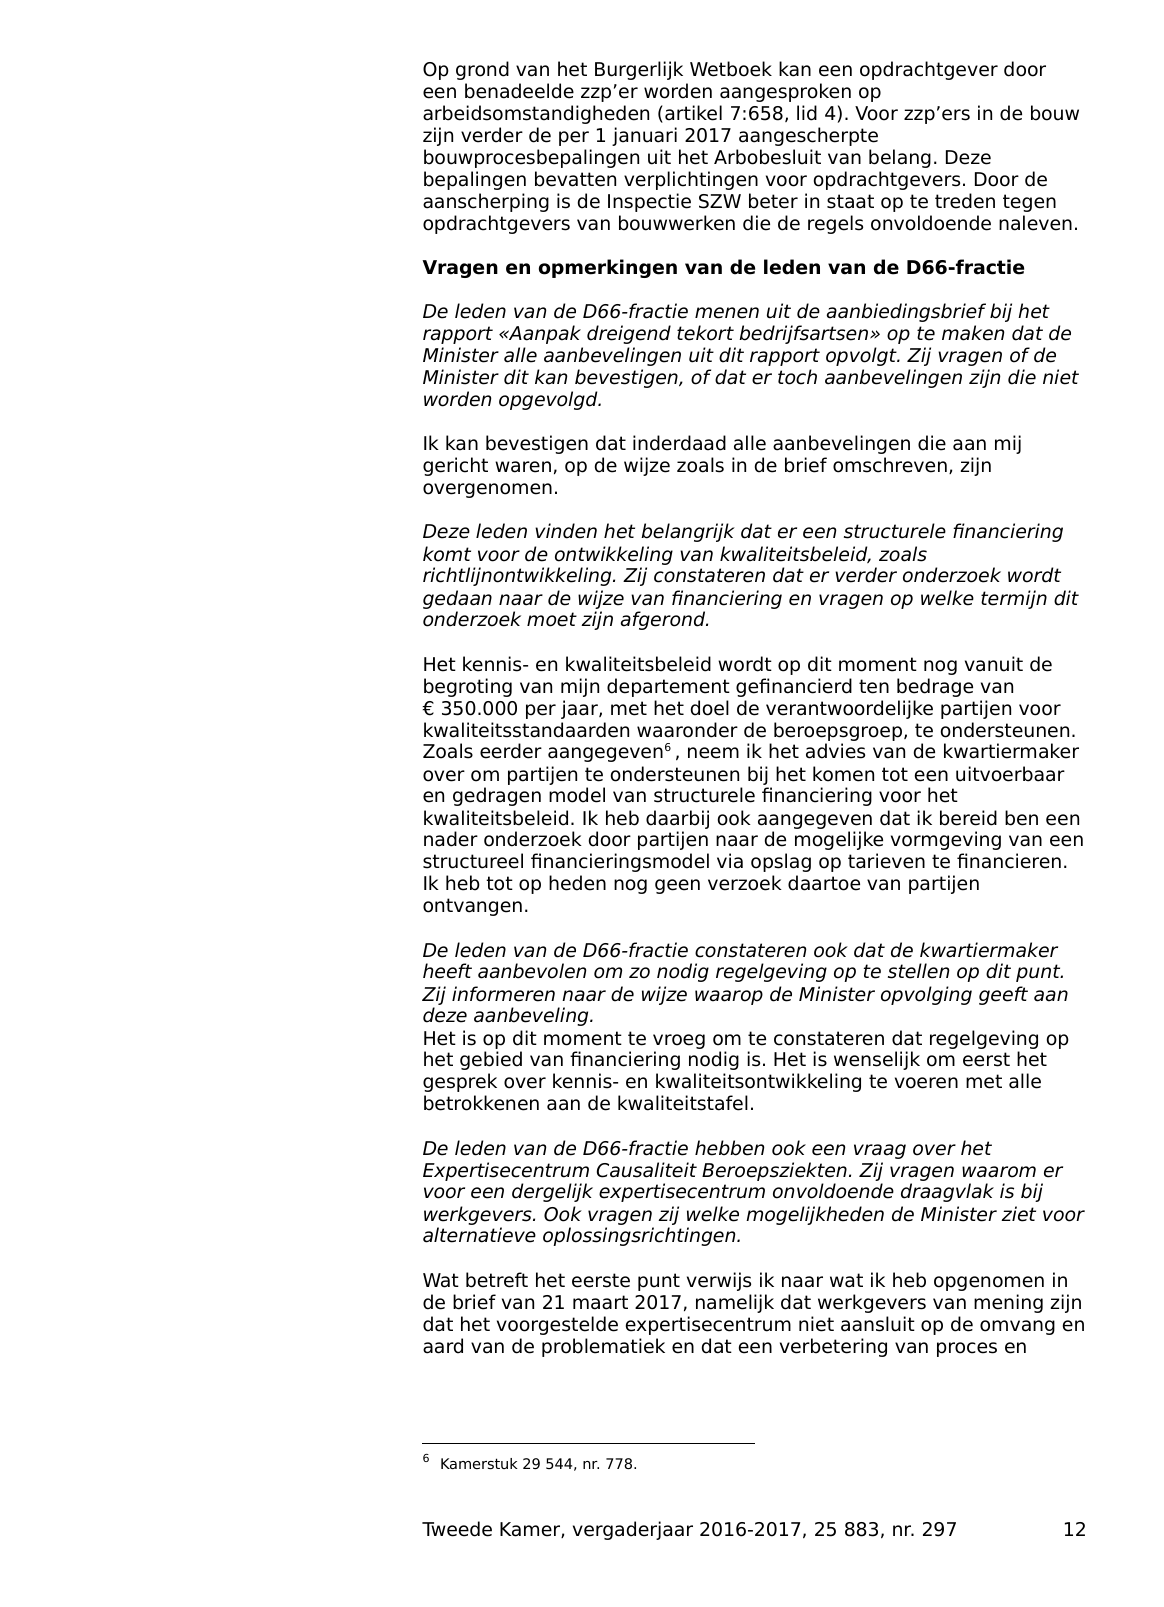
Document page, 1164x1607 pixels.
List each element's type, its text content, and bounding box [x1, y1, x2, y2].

text Het is op dit moment te vroeg om te constateren dat regelgeving op het gebied van financiering nodig is. Het is wenselijk om eerst het gesprek over kennis- en kwaliteitsontwikkeling te voeren met alle betrokkenen aan de kwaliteitstafel. [422, 1027, 1087, 1115]
text Kamerstuk 29 544, nr. 778. [422, 1452, 1087, 1474]
text Ik kan bevestigen dat inderdaad alle aanbevelingen die aan mij gericht waren, op de wijze zoals in de brief omschreven, zijn overgenomen. [422, 433, 1087, 499]
text De leden van de D66-fractie menen uit de aanbiedingsbrief bij het rapport «Aanpak dreigend tekort bedrijfsartsen» op te maken dat de Minister alle aanbevelingen uit dit rapport opvolgt. Zij vragen of de Minister dit kan bevestigen, of dat er toch aanbevelingen zijn die niet worden opgevolgd. [422, 301, 1087, 411]
text De leden van de D66-fractie constateren ook dat de kwartiermaker heeft aanbevolen om zo nodig regelgeving op te stellen op dit punt. Zij informeren naar de wijze waarop de Minister opvolging geeft aan deze aanbeveling. [422, 939, 1087, 1027]
text Wat betreft het eerste punt verwijs ik naar wat ik heb opgenomen in de brief van 21 maart 2017, namelijk dat werkgevers van mening zijn dat het voorgestelde expertisecentrum niet aansluit op de omvang en aard van de problematiek en dat een verbetering van proces en [422, 1269, 1087, 1357]
text Het kennis- en kwaliteitsbeleid wordt op dit moment nog vanuit de begroting van mijn departement gefinancierd ten bedrage van € 350.000 per jaar, met het doel de verantwoordelijke partijen voor kwaliteitsstandaarden waaronder de beroepsgroep, te ondersteunen. Zoals eerder aangegeven, neem ik het advies van de kwartiermaker over om partijen te ondersteunen bij het komen tot een uitvoerbaar en gedragen model van structurele financiering voor het kwaliteitsbeleid. Ik heb daarbij ook aangegeven dat ik bereid ben een nader onderzoek door partijen naar de mogelijke vormgeving van een structureel financieringsmodel via opslag op tarieven te financieren. Ik heb tot op heden nog geen verzoek daartoe van partijen ontvangen. [422, 653, 1087, 917]
text De leden van de D66-fractie hebben ook een vraag over het Expertisecentrum Causaliteit Beroepsziekten. Zij vragen waarom er voor een dergelijk expertisecentrum onvoldoende draagvlak is bij werkgevers. Ook vragen zij welke mogelijkheden de Minister ziet voor alternatieve oplossingsrichtingen. [422, 1137, 1087, 1247]
text Op grond van het Burgerlijk Wetboek kan een opdrachtgever door een benadeelde zzp’er worden aangesproken op arbeidsomstandigheden (artikel 7:658, lid 4). Voor zzp’ers in de bouw zijn verder de per 1 januari 2017 aangescherpte bouwprocesbepalingen uit het Arbobesluit van belang. Deze bepalingen bevatten verplichtingen voor opdrachtgevers. Door de aanscherping is de Inspectie SZW beter in staat op te treden tegen opdrachtgevers van bouwwerken die de regels onvoldoende naleven. [422, 59, 1087, 235]
subtitle Vragen en opmerkingen van de leden van de D66-fractie [422, 257, 1087, 279]
text Deze leden vinden het belangrijk dat er een structurele financiering komt voor de ontwikkeling van kwaliteitsbeleid, zoals richtlijnontwikkeling. Zij constateren dat er verder onderzoek wordt gedaan naar de wijze van financiering en vragen op welke termijn dit onderzoek moet zijn afgerond. [422, 521, 1087, 631]
